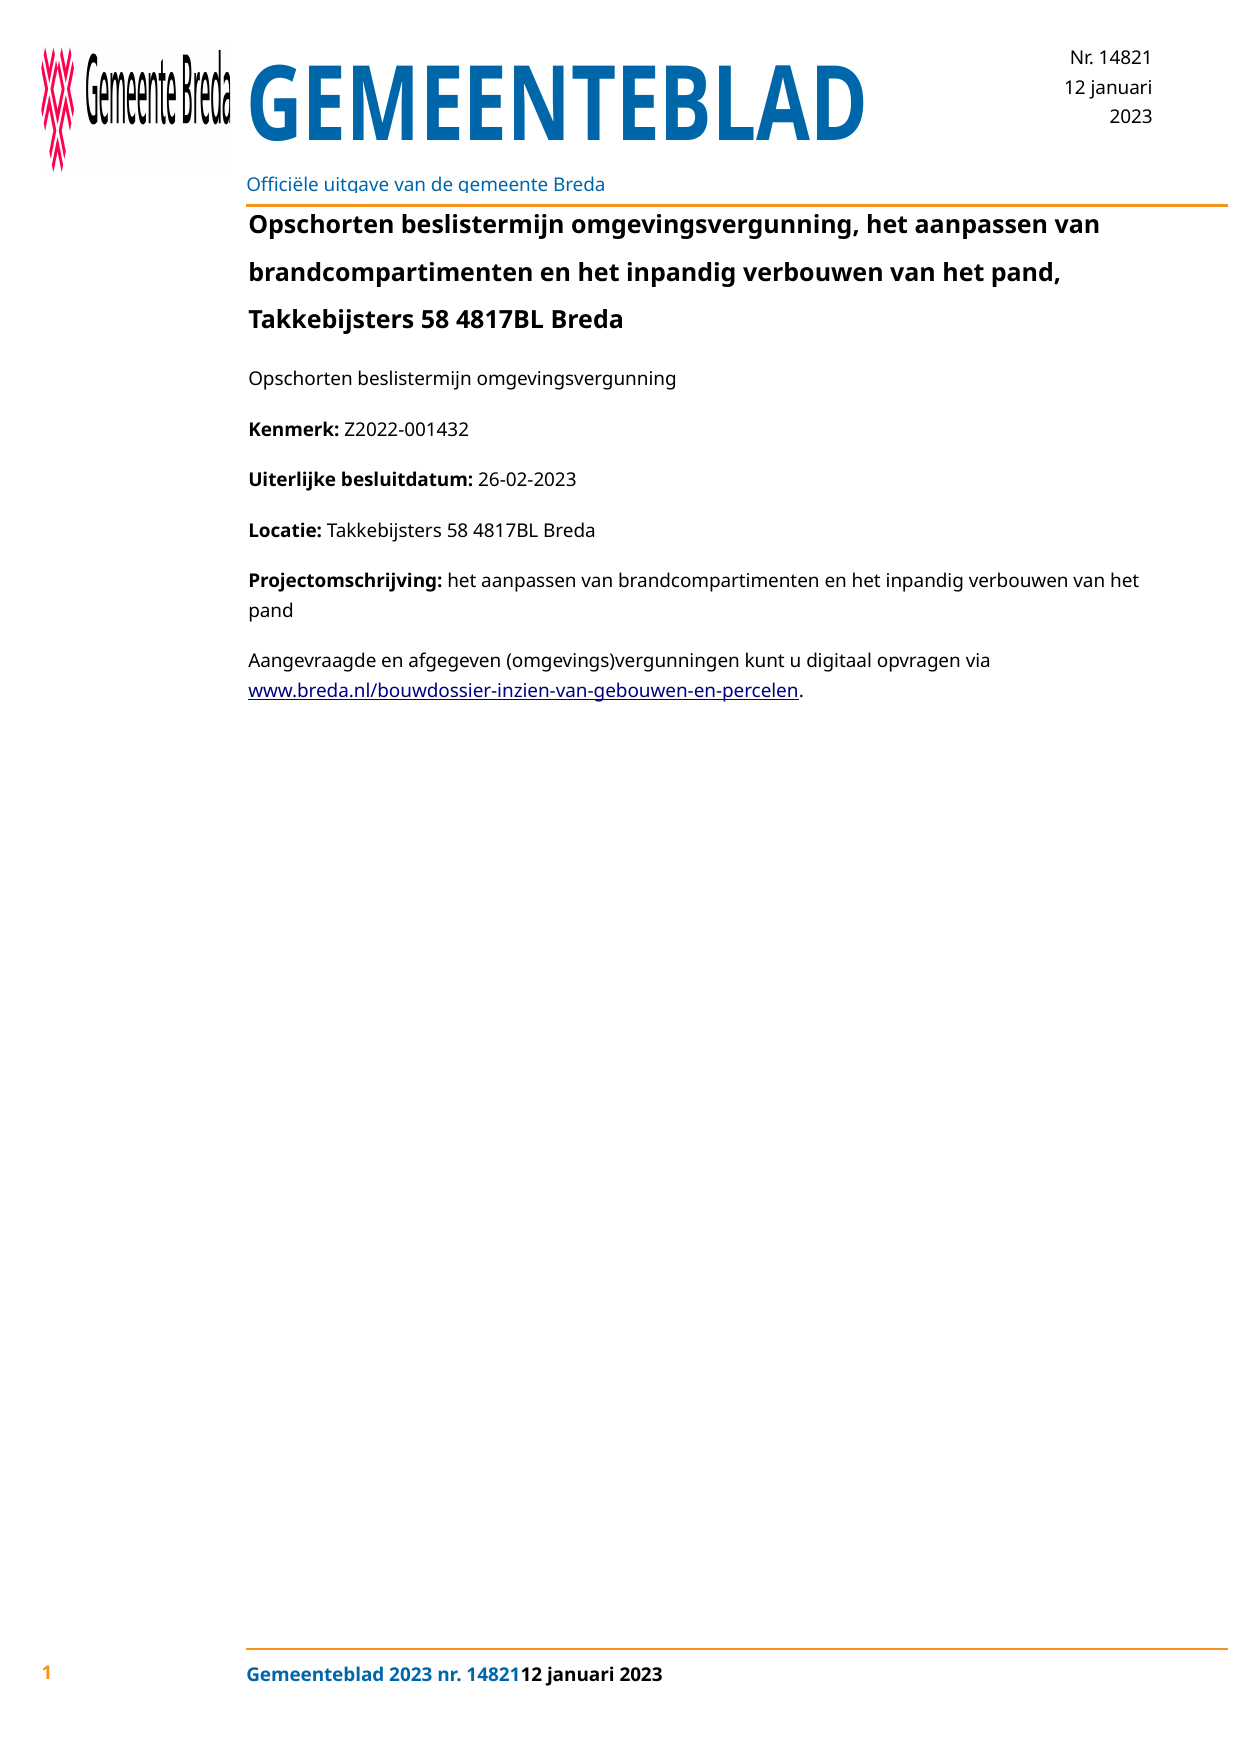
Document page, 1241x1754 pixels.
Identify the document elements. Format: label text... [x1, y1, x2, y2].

text Kenmerk: Z2022-001432 [248, 416, 1152, 442]
text Opschorten beslistermijn omgevingsvergunning [248, 366, 1152, 391]
text Projectomschrijving: het aanpassen van brandcompartimenten en het inpandig verbouwen van het pand [248, 567, 1152, 622]
picture [41, 47, 231, 172]
text Aangevraagde en afgegeven (omgevings)vergunningen kunt u digitaal opvragen via www.breda.nl/bouwdossier-inzien-van-gebouwen-en-percelen. [248, 647, 1152, 702]
text Locatie: Takkebijsters 58 4817BL Breda [248, 517, 1152, 542]
text Uiterlijke besluitdatum: 26-02-2023 [248, 466, 1152, 492]
text Opschorten beslistermijn omgevingsvergunning, het aanpassen van brandcompartimenten en het inpandig verbouwen van het pand, Takkebijsters 58 4817BL Breda [248, 207, 1152, 336]
